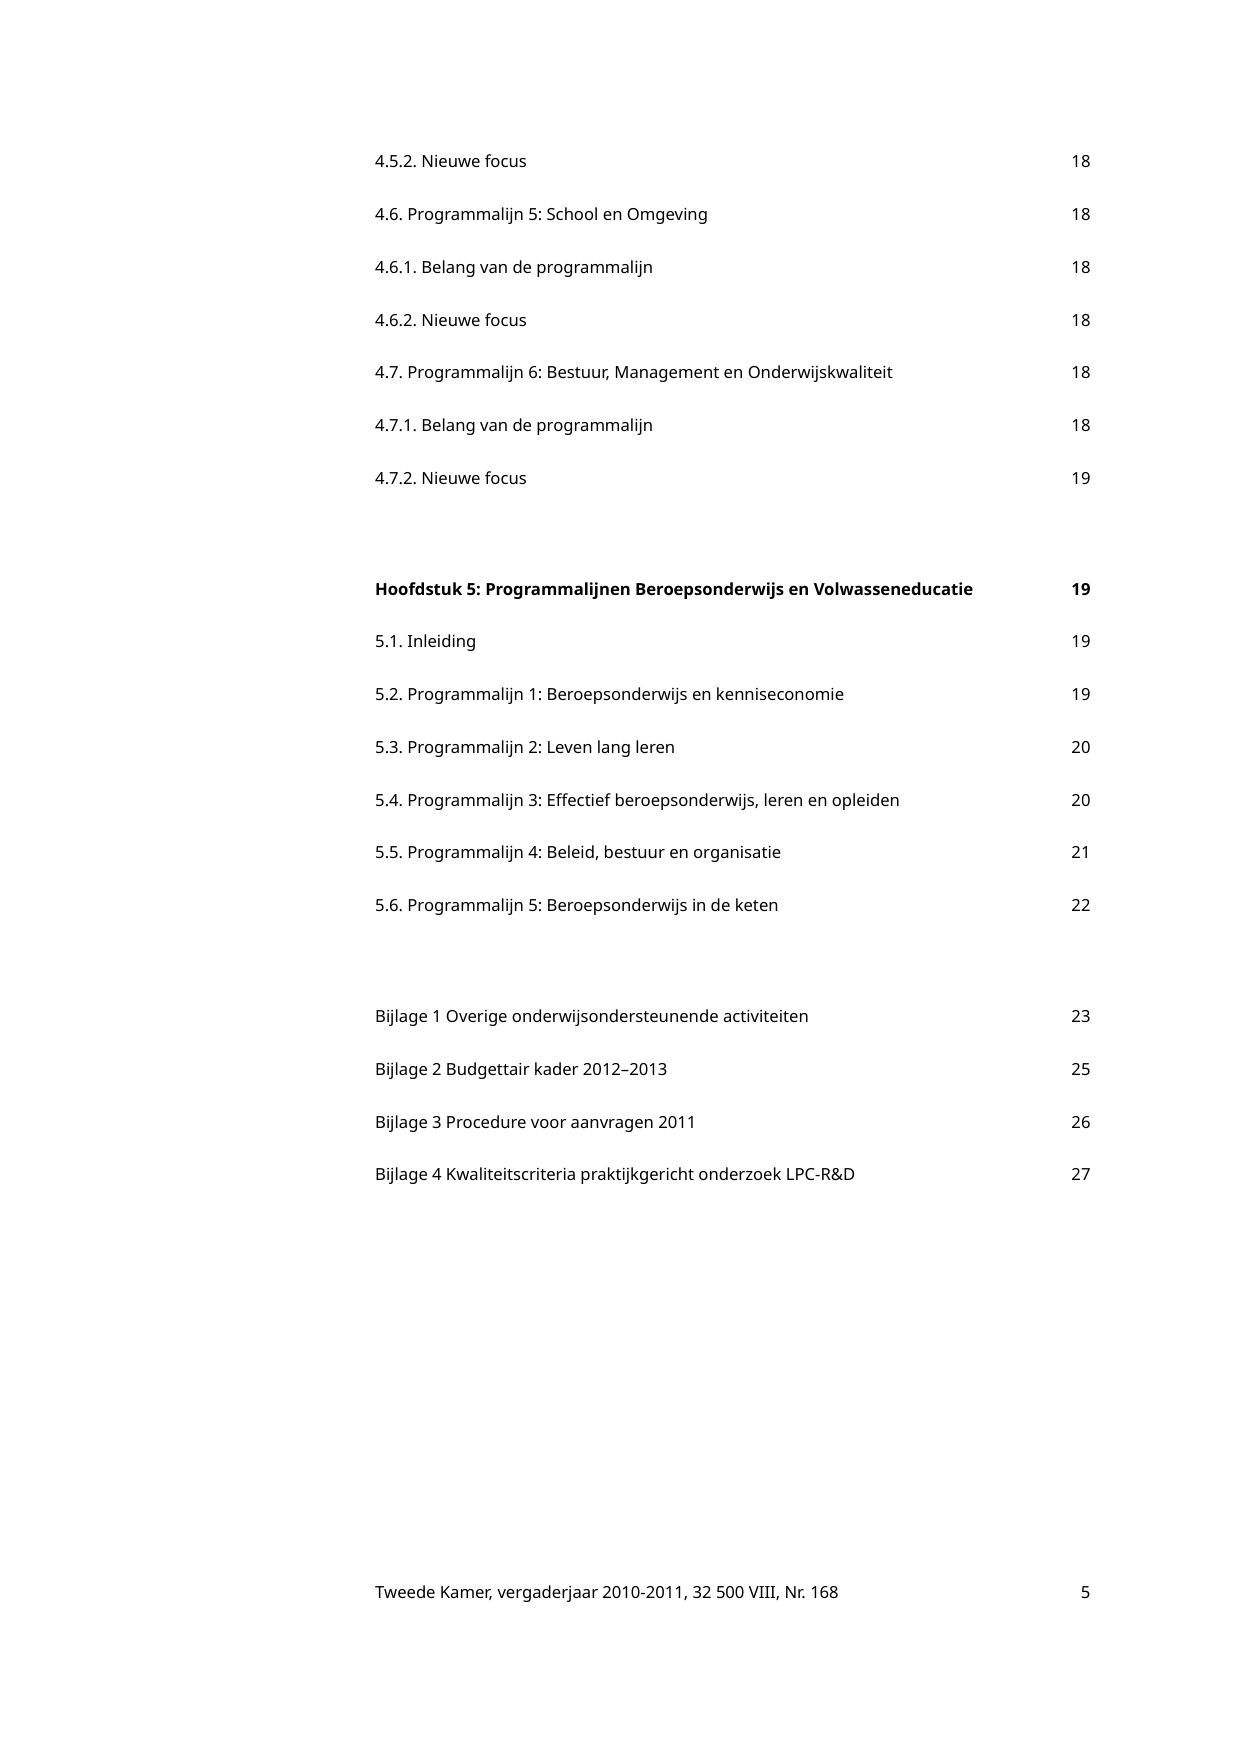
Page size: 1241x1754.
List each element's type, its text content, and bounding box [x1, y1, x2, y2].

table_cell Hoofdstuk 5: Programmalijnen Beroepsonderwijs en Volwasseneducatie [375, 578, 1011, 630]
table_cell 4.6.2. Nieuwe focus [375, 308, 1011, 361]
table_cell 18 [1011, 203, 1090, 255]
table_cell Bijlage 2 Budgettair kader 2012–2013 [375, 1058, 1011, 1110]
table_cell 21 [1011, 841, 1090, 894]
table_cell 4.6. Programmalijn 5: School en Omgeving [375, 203, 1011, 255]
table_cell 18 [1011, 414, 1090, 466]
table_cell 18 [1011, 361, 1090, 413]
table_cell 4.6.1. Belang van de programmalijn [375, 255, 1011, 308]
table_cell 20 [1011, 736, 1090, 788]
table_cell 4.7.1. Belang van de programmalijn [375, 414, 1011, 466]
table_cell 19 [1011, 683, 1090, 736]
table_cell 26 [1011, 1110, 1090, 1163]
table_cell 19 [1011, 630, 1090, 683]
table_cell Bijlage 1 Overige onderwijsondersteunende activiteiten [375, 1005, 1011, 1057]
table_cell 5.5. Programmalijn 4: Beleid, bestuur en organisatie [375, 841, 1011, 894]
table_cell 4.7.2. Nieuwe focus [375, 466, 1011, 519]
table_cell 5.1. Inleiding [375, 630, 1011, 683]
table_cell 5.6. Programmalijn 5: Beroepsonderwijs in de keten [375, 894, 1011, 946]
table_cell 5.3. Programmalijn 2: Leven lang leren [375, 736, 1011, 788]
table_cell 25 [1011, 1058, 1090, 1110]
table_cell [1011, 946, 1090, 1005]
table_cell Bijlage 3 Procedure voor aanvragen 2011 [375, 1110, 1011, 1163]
table_cell 23 [1011, 1005, 1090, 1057]
table_cell [375, 519, 1011, 577]
table_cell 18 [1011, 308, 1090, 361]
table_cell 20 [1011, 788, 1090, 841]
table_cell Bijlage 4 Kwaliteitscriteria praktijkgericht onderzoek LPC-R&D [375, 1163, 1011, 1216]
table_cell 18 [1011, 150, 1090, 203]
table_cell [1011, 519, 1090, 577]
table_cell 5.2. Programmalijn 1: Beroepsonderwijs en kenniseconomie [375, 683, 1011, 736]
table_cell 19 [1011, 466, 1090, 519]
table_cell 27 [1011, 1163, 1090, 1216]
table_cell 19 [1011, 578, 1090, 630]
table_cell 4.7. Programmalijn 6: Bestuur, Management en Onderwijskwaliteit [375, 361, 1011, 413]
table_cell [375, 946, 1011, 1005]
table_cell 18 [1011, 255, 1090, 308]
table_cell 4.5.2. Nieuwe focus [375, 150, 1011, 203]
table_cell 5.4. Programmalijn 3: Effectief beroepsonderwijs, leren en opleiden [375, 788, 1011, 841]
table_cell 22 [1011, 894, 1090, 946]
